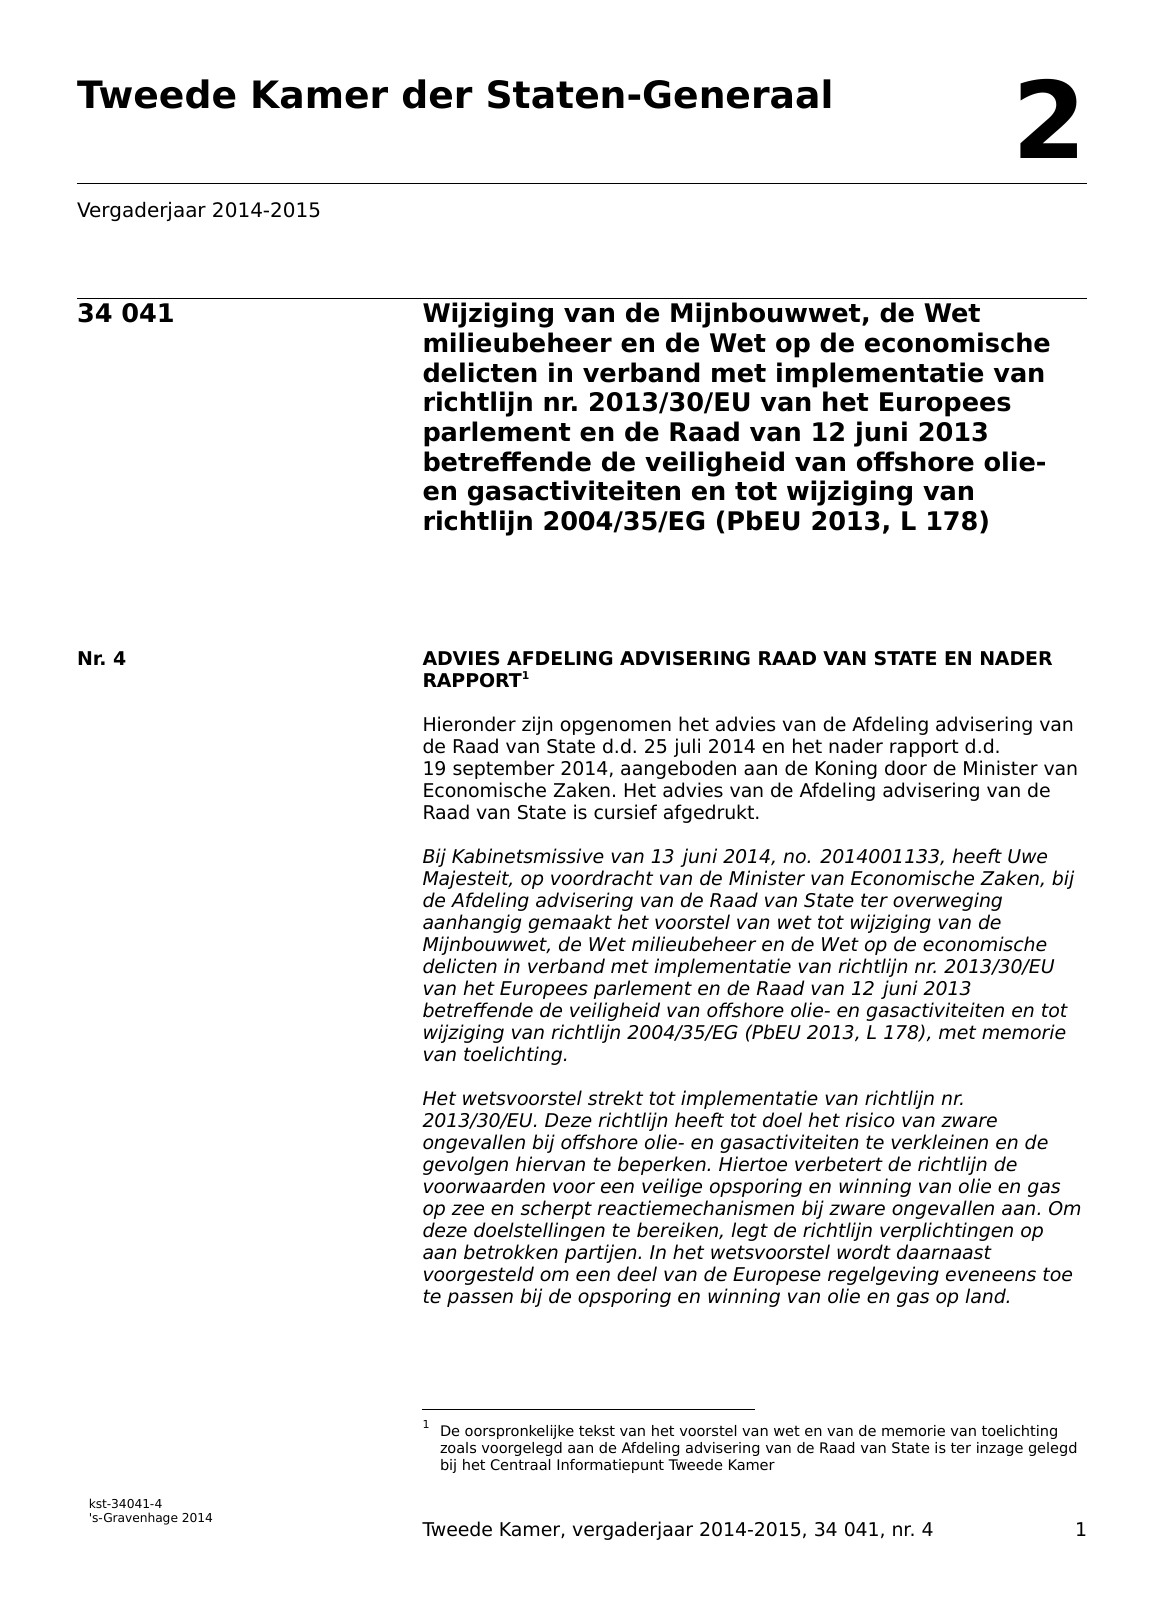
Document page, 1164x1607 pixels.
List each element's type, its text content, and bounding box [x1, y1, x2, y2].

text Bij Kabinetsmissive van 13 juni 2014, no. 2014001133, heeft Uwe Majesteit, op voordracht van de Minister van Economische Zaken, bij de Afdeling advisering van de Raad van State ter overweging aanhangig gemaakt het voorstel van wet tot wijziging van de Mijnbouwwet, de Wet milieubeheer en de Wet op de economische delicten in verband met implementatie van richtlijn nr. 2013/30/EU van het Europees parlement en de Raad van 12 juni 2013 betreffende de veiligheid van offshore olie- en gasactiviteiten en tot wijziging van richtlijn 2004/35/EG (PbEU 2013, L 178), met memorie van toelichting. [422, 846, 1087, 1066]
table_header Tweede Kamer der Staten-Generaal [77, 59, 886, 183]
text Hieronder zijn opgenomen het advies van de Afdeling advisering van de Raad van State d.d. 25 juli 2014 en het nader rapport d.d. 19 september 2014, aangeboden aan de Koning door de Minister van Economische Zaken. Het advies van de Afdeling advisering van de Raad van State is cursief afgedrukt. [422, 714, 1087, 823]
subtitle 34 041 Wijziging van de Mijnbouwwet, de Wet milieubeheer en de Wet op de economische delicten in verband met implementatie van richtlijn nr. 2013/30/EU van het Europees parlement en de Raad van 12 juni 2013 betreffende de veiligheid van offshore olie- en gasactiviteiten en tot wijziging van richtlijn 2004/35/EG (PbEU 2013, L 178) [77, 299, 1087, 536]
subtitle Nr. 4 ADVIES AFDELING ADVISERING RAAD VAN STATE EN NADER RAPPORT [77, 647, 1087, 691]
text Het wetsvoorstel strekt tot implementatie van richtlijn nr. 2013/30/EU. Deze richtlijn heeft tot doel het risico van zware ongevallen bij offshore olie- en gasactiviteiten te verkleinen en de gevolgen hiervan te beperken. Hiertoe verbetert de richtlijn de voorwaarden voor een veilige opsporing en winning van olie en gas op zee en scherpt reactiemechanismen bij zware ongevallen aan. Om deze doelstellingen te bereiken, legt de richtlijn verplichtingen op aan betrokken partijen. In het wetsvoorstel wordt daarnaast voorgesteld om een deel van de Europese regelgeving eveneens toe te passen bij de opsporing en winning van olie en gas op land. [422, 1088, 1087, 1307]
table_cell Vergaderjaar 2014-2015 [77, 184, 1087, 298]
text kst-34041-4 [88, 1497, 323, 1511]
text De oorspronkelijke tekst van het voorstel van wet en van de memorie van toelichting zoals voorgelegd aan de Afdeling advisering van de Raad van State is ter inzage gelegd bij het Centraal Informatiepunt Tweede Kamer [422, 1418, 1087, 1474]
table_header 2 [886, 59, 1087, 183]
text 's-Gravenhage 2014 [88, 1511, 323, 1525]
